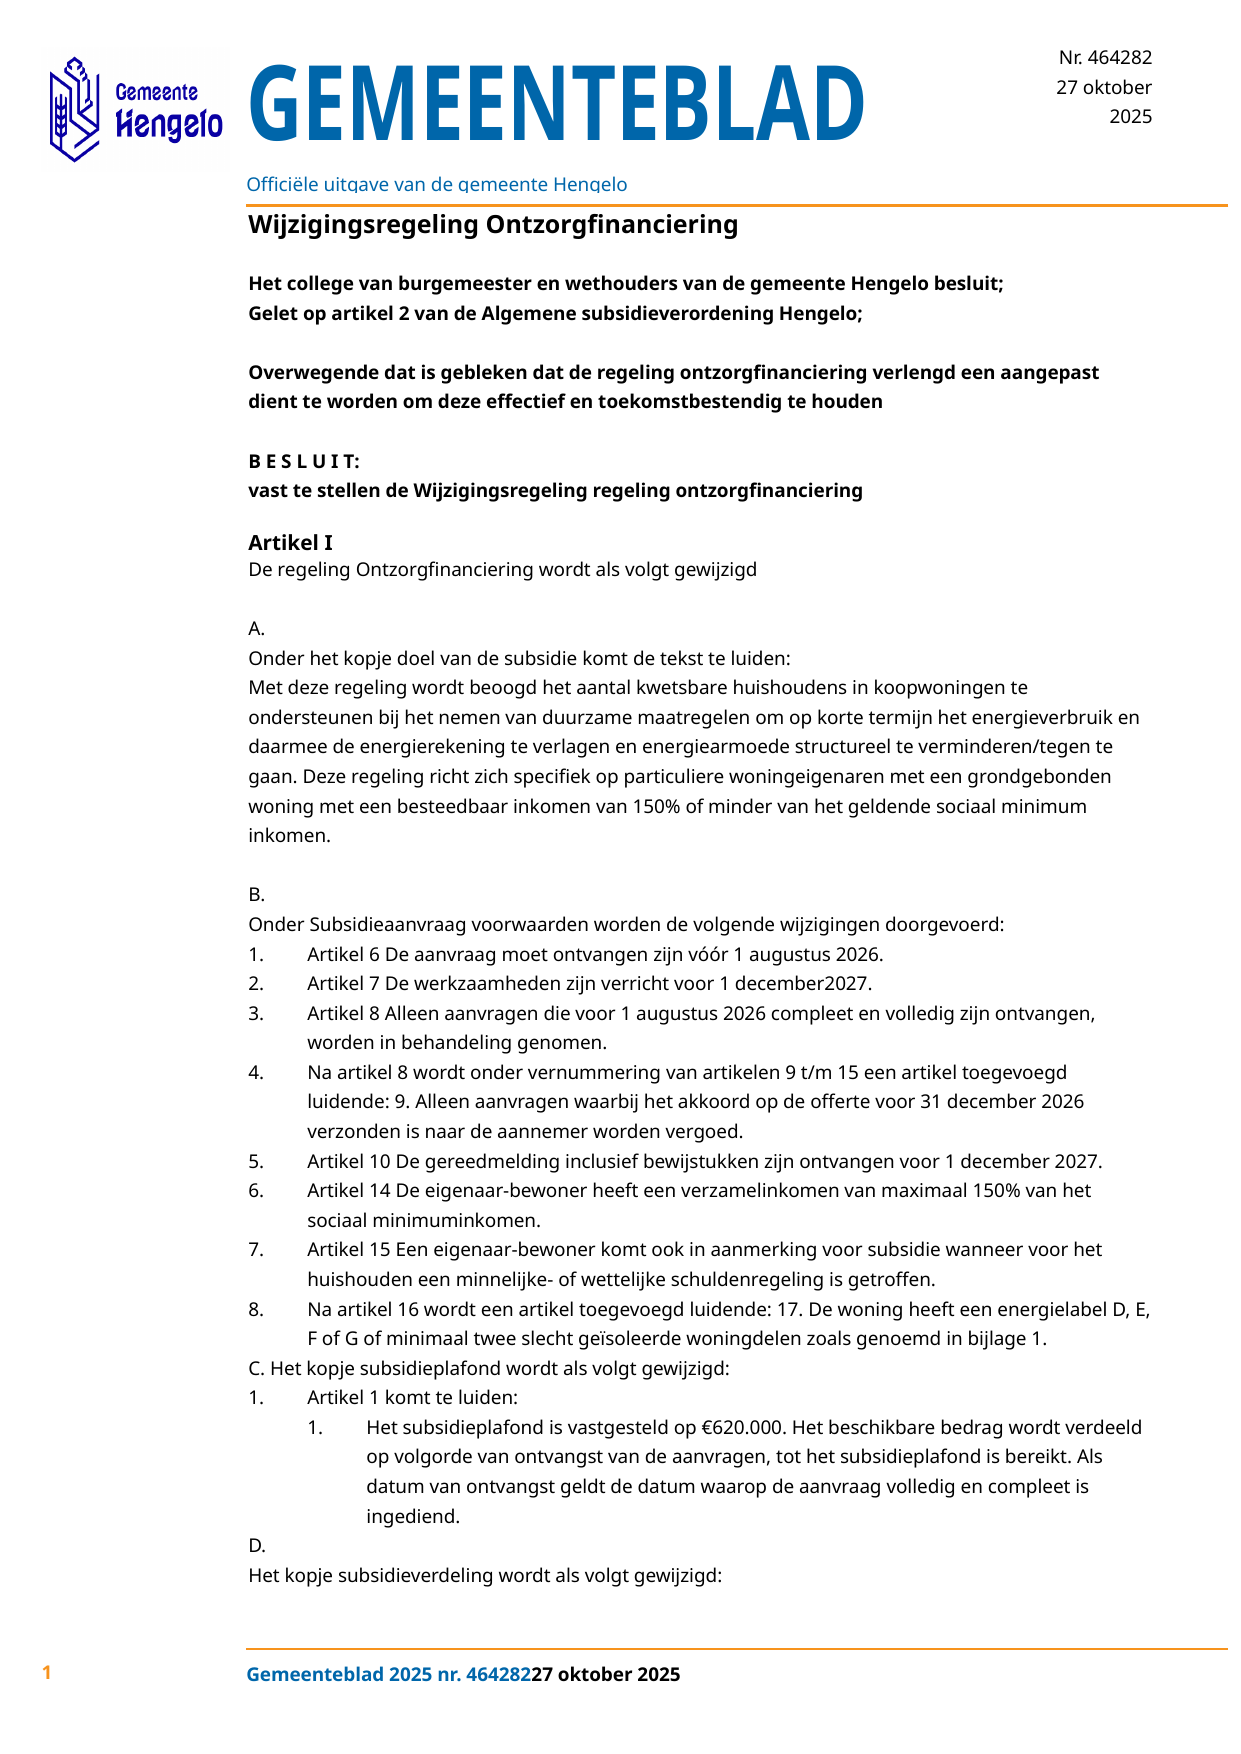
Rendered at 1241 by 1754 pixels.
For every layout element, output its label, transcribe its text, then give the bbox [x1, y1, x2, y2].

picture [41, 47, 231, 172]
text Onder het kopje doel van de subsidie komt de tekst te luiden: [248, 645, 1152, 671]
list Artikel 10 De gereedmelding inclusief bewijstukken zijn ontvangen voor 1 december 2027. [248, 1148, 1152, 1174]
list Na artikel 16 wordt een artikel toegevoegd luidende: 17. De woning heeft een energielabel D, E, F of G of minimaal twee slecht geïsoleerde woningdelen zoals genoemd in bijlage 1. [248, 1296, 1152, 1351]
text Onder Subsidieaanvraag voorwaarden worden de volgende wijzigingen doorgevoerd: [248, 911, 1152, 937]
list Artikel 15 Een eigenaar-bewoner komt ook in aanmerking voor subsidie wanneer voor het huishouden een minnelijke- of wettelijke schuldenregeling is getroffen. [248, 1237, 1152, 1292]
text vast te stellen de Wijzigingsregeling regeling ontzorgfinanciering [248, 477, 1152, 503]
list Het subsidieplafond is vastgesteld op €620.000. Het beschikbare bedrag wordt verdeeld op volgorde van ontvangst van de aanvragen, tot het subsidieplafond is bereikt. Als datum van ontvangst geldt de datum waarop de aanvraag volledig en compleet is ingediend. [307, 1414, 1152, 1529]
text Overwegende dat is gebleken dat de regeling ontzorgfinanciering verlengd een aangepast dient te worden om deze effectief en toekomstbestendig te houden [248, 359, 1152, 414]
list Artikel 8 Alleen aanvragen die voor 1 augustus 2026 compleet en volledig zijn ontvangen, worden in behandeling genomen. [248, 1000, 1152, 1055]
text Artikel I [248, 528, 1152, 556]
list Artikel 7 De werkzaamheden zijn verricht voor 1 december2027. [248, 970, 1152, 996]
list Na artikel 8 wordt onder vernummering van artikelen 9 t/m 15 een artikel toegevoegd luidende: 9. Alleen aanvragen waarbij het akkoord op de offerte voor 31 december 2026 verzonden is naar de aannemer worden vergoed. [248, 1059, 1152, 1144]
text Met deze regeling wordt beoogd het aantal kwetsbare huishoudens in koopwoningen te ondersteunen bij het nemen van duurzame maatregelen om op korte termijn het energieverbruik en daarmee de energierekening te verlagen en energiearmoede structureel te verminderen/tegen te gaan. Deze regeling richt zich specifiek op particuliere woningeigenaren met een grondgebonden woning met een besteedbaar inkomen van 150% of minder van het geldende sociaal minimum inkomen. [248, 674, 1152, 848]
text De regeling Ontzorgfinanciering wordt als volgt gewijzigd [248, 556, 1152, 582]
text Gelet op artikel 2 van de Algemene subsidieverordening Hengelo; [248, 300, 1152, 326]
text C. Het kopje subsidieplafond wordt als volgt gewijzigd: [248, 1355, 1152, 1381]
list Artikel 1 komt te luiden: [248, 1384, 1152, 1410]
text B E S L U I T: [248, 448, 1152, 473]
text Het kopje subsidieverdeling wordt als volgt gewijzigd: [248, 1562, 1152, 1588]
text Wijzigingsregeling Ontzorgfinanciering [248, 207, 1152, 241]
text B. [248, 882, 1152, 907]
text D. [248, 1532, 1152, 1558]
list Artikel 14 De eigenaar-bewoner heeft een verzamelinkomen van maximaal 150% van het sociaal minimuminkomen. [248, 1177, 1152, 1233]
text Het college van burgemeester en wethouders van de gemeente Hengelo besluit; [248, 270, 1152, 296]
list Artikel 6 De aanvraag moet ontvangen zijn vóór 1 augustus 2026. [248, 941, 1152, 967]
text A. [248, 615, 1152, 641]
